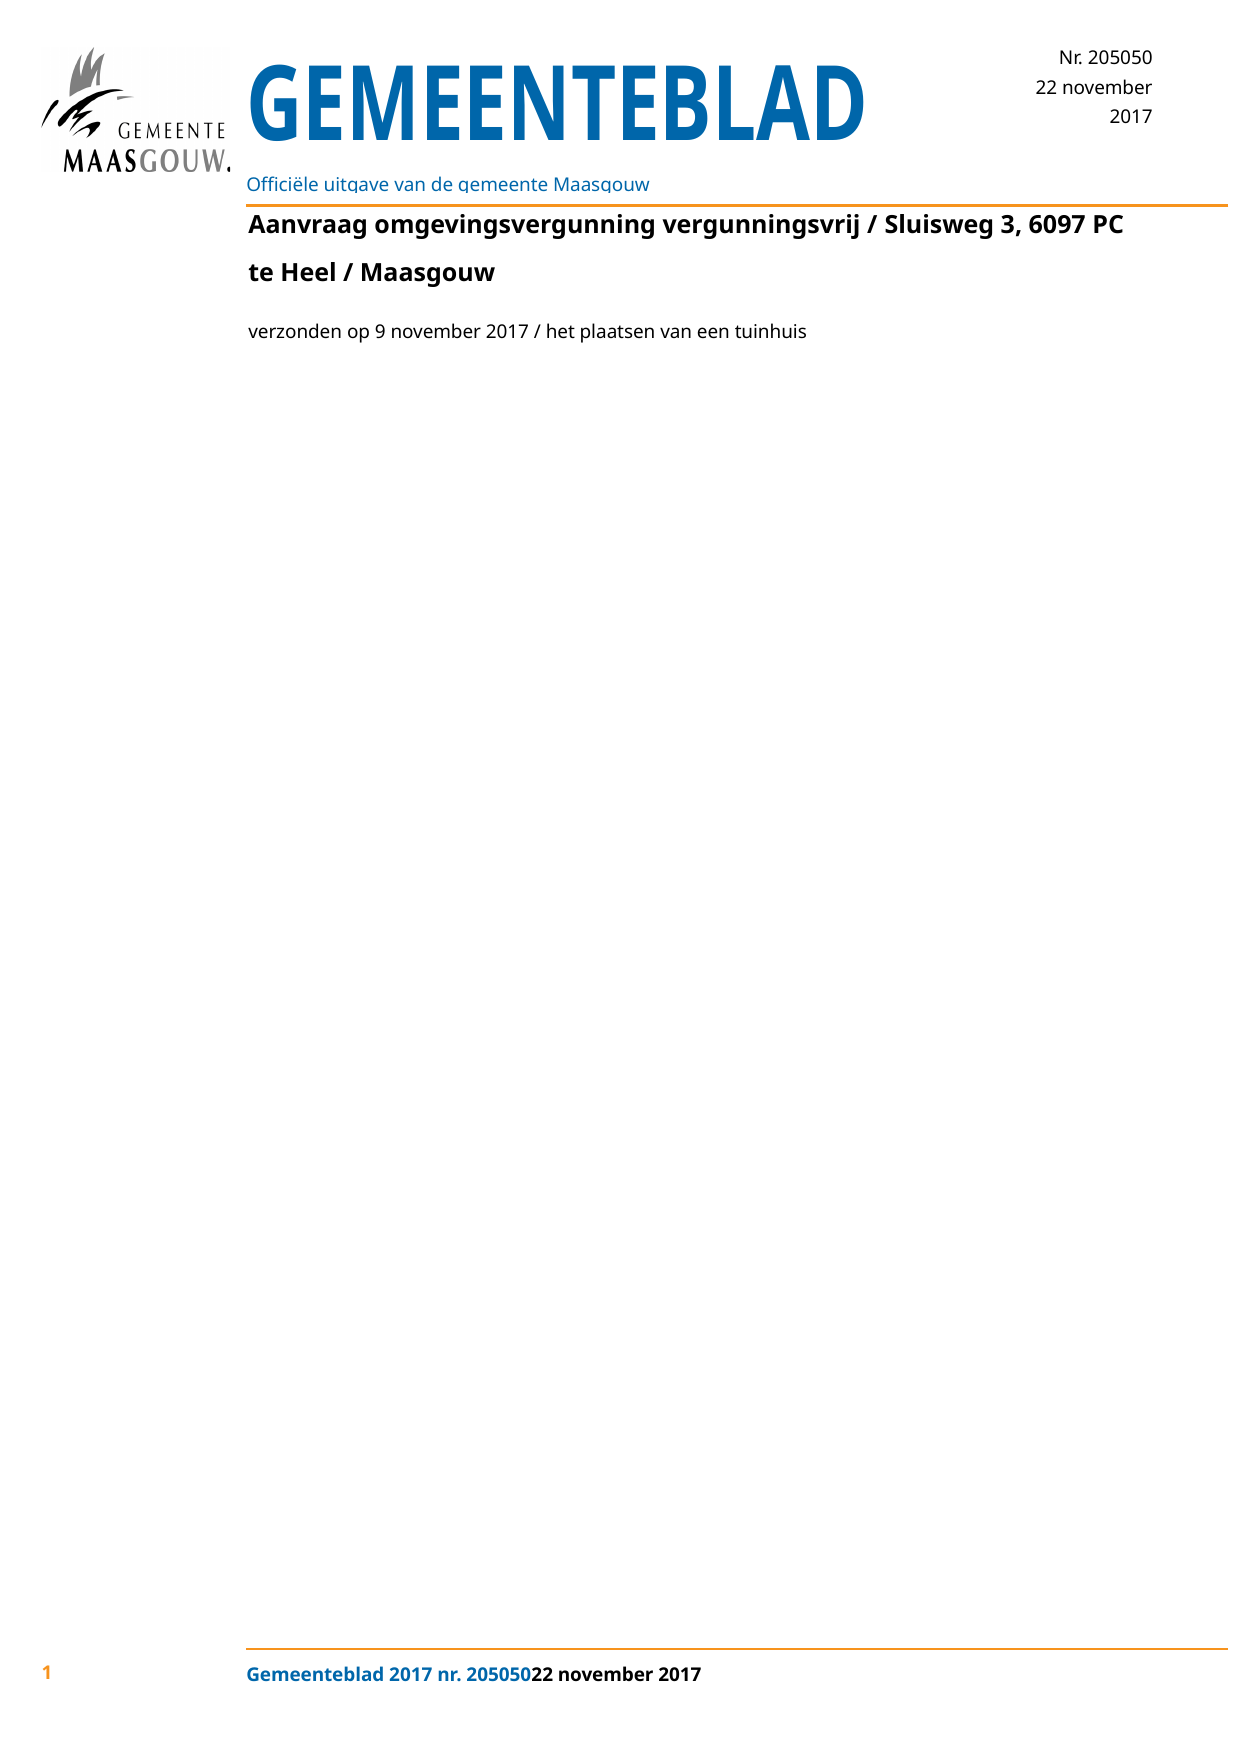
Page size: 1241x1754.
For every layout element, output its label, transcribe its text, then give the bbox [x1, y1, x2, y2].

picture [41, 47, 231, 172]
text verzonden op 9 november 2017 / het plaatsen van een tuinhuis [248, 318, 1152, 344]
text Aanvraag omgevingsvergunning vergunningsvrij / Sluisweg 3, 6097 PC te Heel / Maasgouw [248, 207, 1152, 288]
